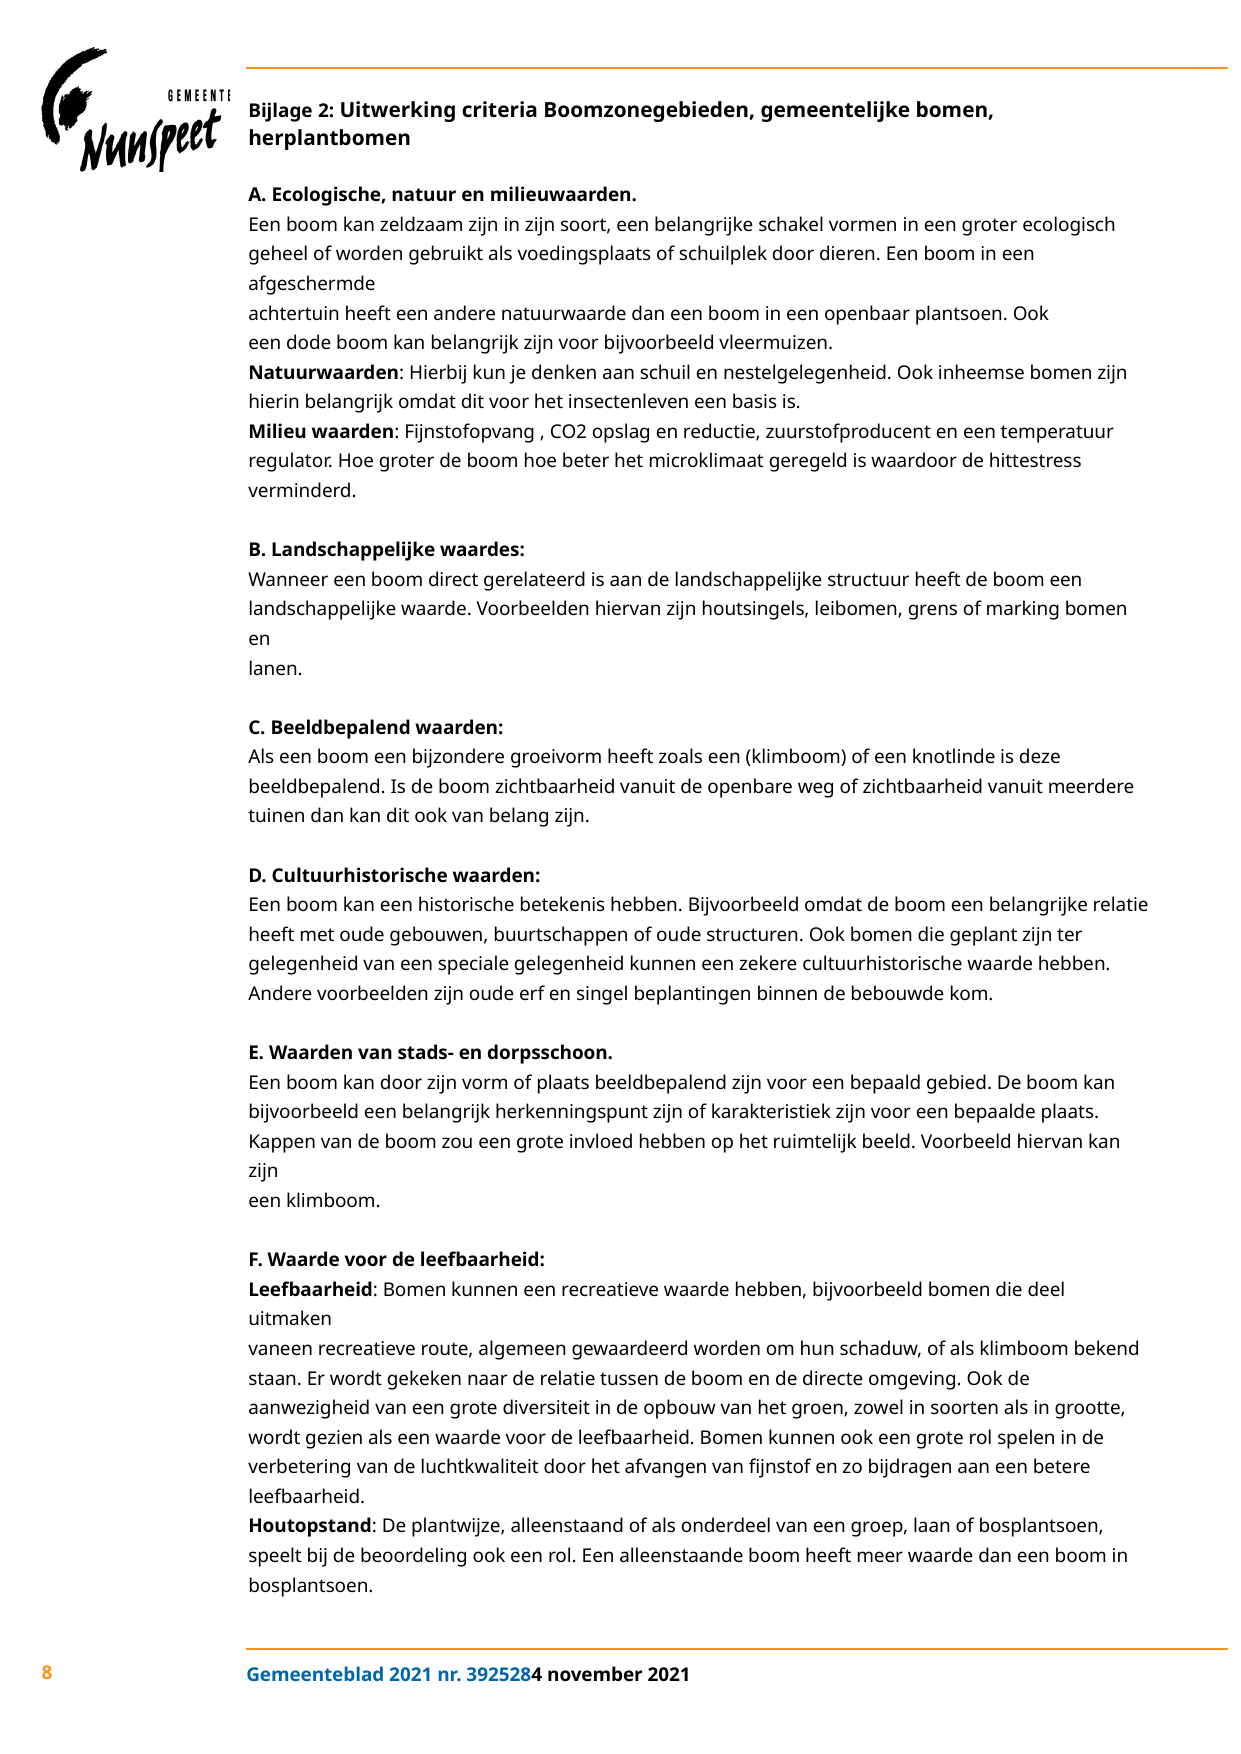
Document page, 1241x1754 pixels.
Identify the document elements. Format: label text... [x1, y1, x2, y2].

text hierin belangrijk omdat dit voor het insectenleven een basis is. [248, 388, 1152, 414]
text Een boom kan een historische betekenis hebben. Bijvoorbeeld omdat de boom een belangrijke relatie [248, 891, 1152, 917]
text speelt bij de beoordeling ook een rol. Een alleenstaande boom heeft meer waarde dan een boom in [248, 1542, 1152, 1568]
text Houtopstand: De plantwijze, alleenstaand of als onderdeel van een groep, laan of bosplantsoen, [248, 1513, 1152, 1538]
text Kappen van de boom zou een grote invloed hebben op het ruimtelijk beeld. Voorbeeld hiervan kan zijn [248, 1128, 1152, 1183]
text E. Waarden van stads- en dorpsschoon. [248, 1039, 1152, 1065]
text D. Cultuurhistorische waarden: [248, 862, 1152, 887]
text een dode boom kan belangrijk zijn voor bijvoorbeeld vleermuizen. [248, 329, 1152, 355]
text leefbaarheid. [248, 1483, 1152, 1509]
text Bijlage 2: Uitwerking criteria Boomzonegebieden, gemeentelijke bomen, herplantbomen [248, 95, 1152, 152]
text tuinen dan kan dit ook van belang zijn. [248, 803, 1152, 828]
text F. Waarde voor de leefbaarheid: [248, 1246, 1152, 1272]
text bijvoorbeeld een belangrijk herkenningspunt zijn of karakteristiek zijn voor een bepaalde plaats. [248, 1098, 1152, 1124]
text geheel of worden gebruikt als voedingsplaats of schuilplek door dieren. Een boom in een afgeschermde [248, 241, 1152, 296]
picture [41, 47, 231, 172]
text C. Beeldbepalend waarden: [248, 714, 1152, 739]
text Een boom kan zeldzaam zijn in zijn soort, een belangrijke schakel vormen in een groter ecologisch [248, 211, 1152, 237]
text lanen. [248, 655, 1152, 680]
text wordt gezien als een waarde voor de leefbaarheid. Bomen kunnen ook een grote rol spelen in de [248, 1424, 1152, 1449]
text vaneen recreatieve route, algemeen gewaardeerd worden om hun schaduw, of als klimboom bekend [248, 1335, 1152, 1361]
text Andere voorbeelden zijn oude erf en singel beplantingen binnen de bebouwde kom. [248, 980, 1152, 1006]
text Natuurwaarden: Hierbij kun je denken aan schuil en nestelgelegenheid. Ook inheemse bomen zijn [248, 359, 1152, 384]
text verminderd. [248, 477, 1152, 503]
text B. Landschappelijke waardes: [248, 536, 1152, 562]
text A. Ecologische, natuur en milieuwaarden. [248, 181, 1152, 207]
text beeldbepalend. Is de boom zichtbaarheid vanuit de openbare weg of zichtbaarheid vanuit meerdere [248, 773, 1152, 799]
text regulator. Hoe groter de boom hoe beter het microklimaat geregeld is waardoor de hittestress [248, 448, 1152, 473]
text een klimboom. [248, 1187, 1152, 1213]
text achtertuin heeft een andere natuurwaarde dan een boom in een openbaar plantsoen. Ook [248, 300, 1152, 325]
text Milieu waarden: Fijnstofopvang , CO2 opslag en reductie, zuurstofproducent en een temperatuur [248, 418, 1152, 444]
text heeft met oude gebouwen, buurtschappen of oude structuren. Ook bomen die geplant zijn ter [248, 921, 1152, 947]
text Als een boom een bijzondere groeivorm heeft zoals een (klimboom) of een knotlinde is deze [248, 743, 1152, 769]
text Een boom kan door zijn vorm of plaats beeldbepalend zijn voor een bepaald gebied. De boom kan [248, 1069, 1152, 1094]
text landschappelijke waarde. Voorbeelden hiervan zijn houtsingels, leibomen, grens of marking bomen en [248, 596, 1152, 651]
text bosplantsoen. [248, 1572, 1152, 1597]
text verbetering van de luchtkwaliteit door het afvangen van fijnstof en zo bijdragen aan een betere [248, 1453, 1152, 1479]
text gelegenheid van een speciale gelegenheid kunnen een zekere cultuurhistorische waarde hebben. [248, 951, 1152, 976]
text Wanneer een boom direct gerelateerd is aan de landschappelijke structuur heeft de boom een [248, 566, 1152, 592]
text staan. Er wordt gekeken naar de relatie tussen de boom en de directe omgeving. Ook de [248, 1365, 1152, 1390]
text Leefbaarheid: Bomen kunnen een recreatieve waarde hebben, bijvoorbeeld bomen die deel uitmaken [248, 1276, 1152, 1331]
text aanwezigheid van een grote diversiteit in de opbouw van het groen, zowel in soorten als in grootte, [248, 1394, 1152, 1420]
